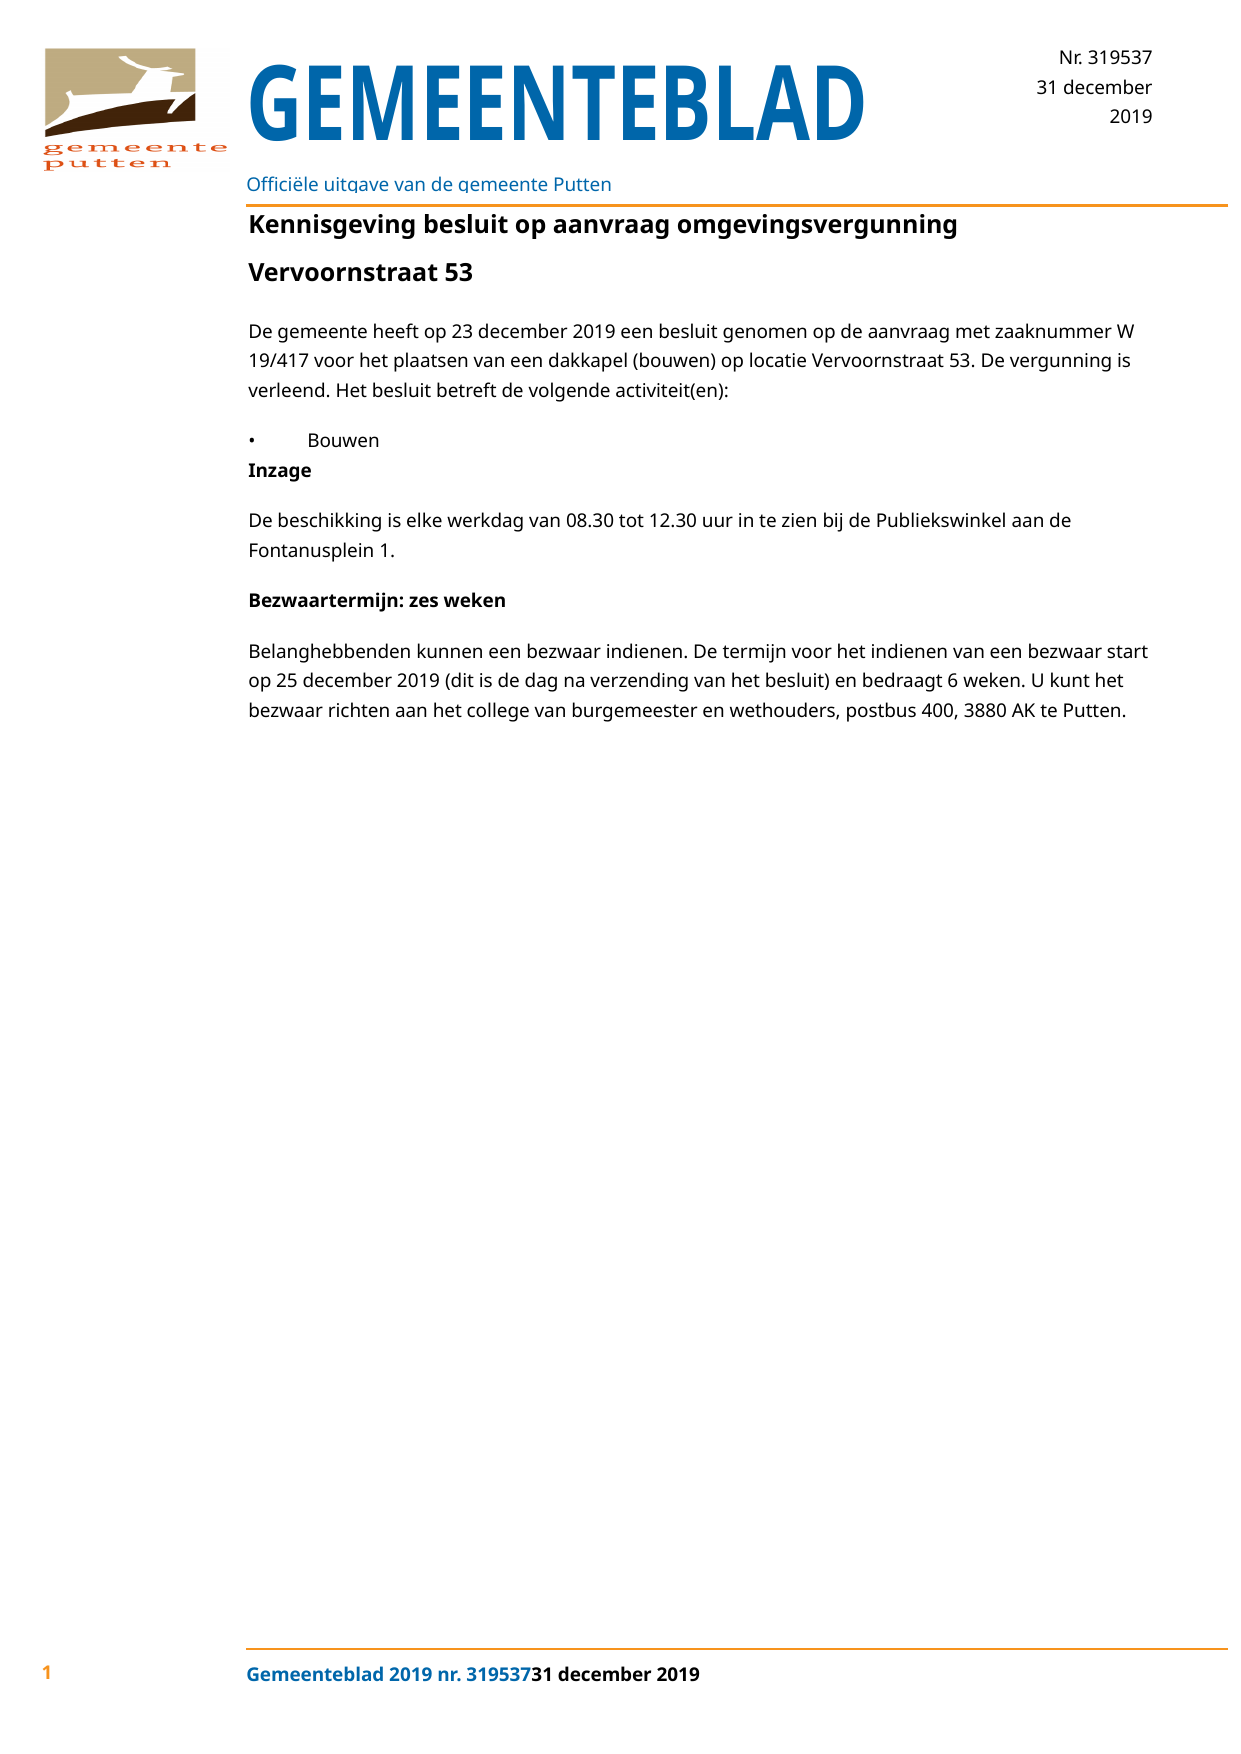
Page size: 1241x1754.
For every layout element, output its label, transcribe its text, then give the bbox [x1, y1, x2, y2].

text De beschikking is elke werkdag van 08.30 tot 12.30 uur in te zien bij de Publiekswinkel aan de Fontanusplein 1. [248, 507, 1152, 563]
text Inzage [248, 457, 1152, 483]
picture [41, 47, 231, 172]
text Bezwaartermijn: zes weken [248, 587, 1152, 613]
text Belanghebbenden kunnen een bezwaar indienen. De termijn voor het indienen van een bezwaar start op 25 december 2019 (dit is de dag na verzending van het besluit) en bedraagt 6 weken. U kunt het bezwaar richten aan het college van burgemeester en wethouders, postbus 400, 3880 AK te Putten. [248, 638, 1152, 723]
list Bouwen [248, 427, 1152, 453]
text De gemeente heeft op 23 december 2019 een besluit genomen op de aanvraag met zaaknummer W 19/417 voor het plaatsen van een dakkapel (bouwen) op locatie Vervoornstraat 53. De vergunning is verleend. Het besluit betreft de volgende activiteit(en): [248, 318, 1152, 403]
text Kennisgeving besluit op aanvraag omgevingsvergunning Vervoornstraat 53 [248, 207, 1152, 288]
